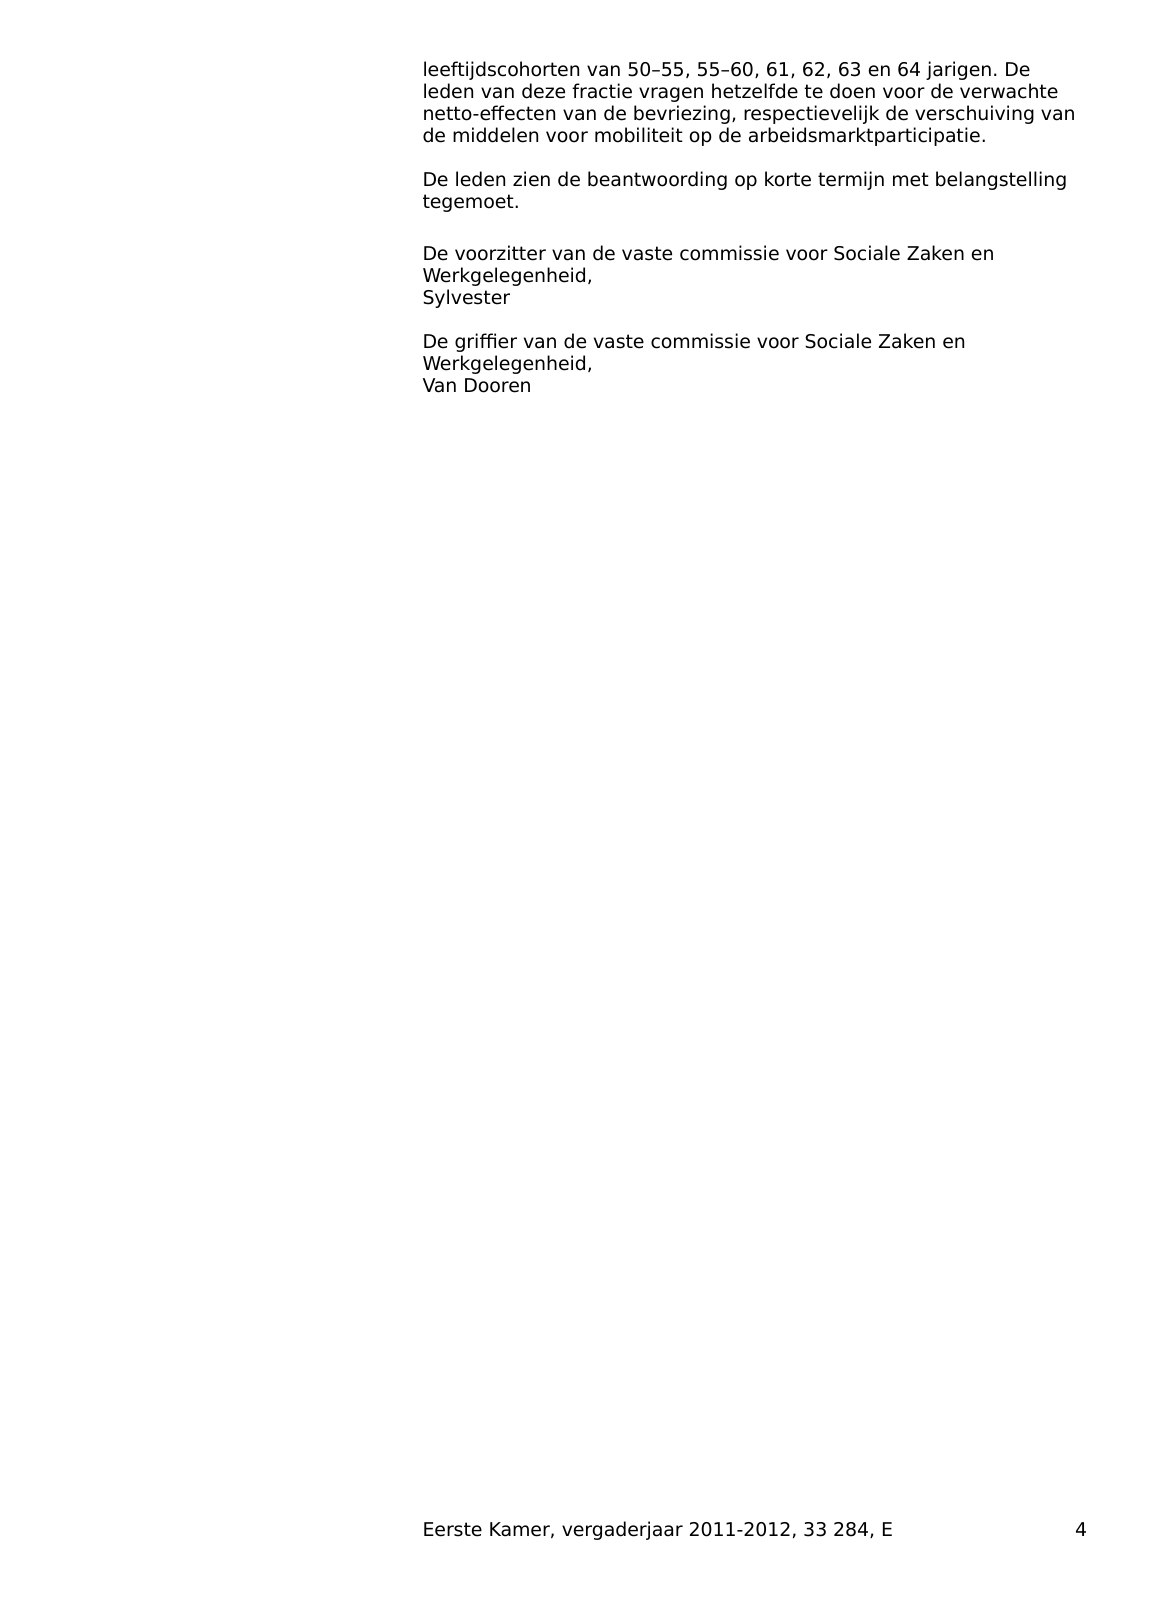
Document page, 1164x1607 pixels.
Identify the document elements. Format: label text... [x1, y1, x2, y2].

text De griffier van de vaste commissie voor Sociale Zaken en Werkgelegenheid, Van Dooren [422, 331, 1087, 397]
text De voorzitter van de vaste commissie voor Sociale Zaken en Werkgelegenheid, Sylvester [422, 243, 1087, 309]
text De leden zien de beantwoording op korte termijn met belangstelling tegemoet. [422, 169, 1087, 213]
text leeftijdscohorten van 50–55, 55–60, 61, 62, 63 en 64 jarigen. De leden van deze fractie vragen hetzelfde te doen voor de verwachte netto-effecten van de bevriezing, respectievelijk de verschuiving van de middelen voor mobiliteit op de arbeidsmarktparticipatie. [422, 59, 1087, 147]
